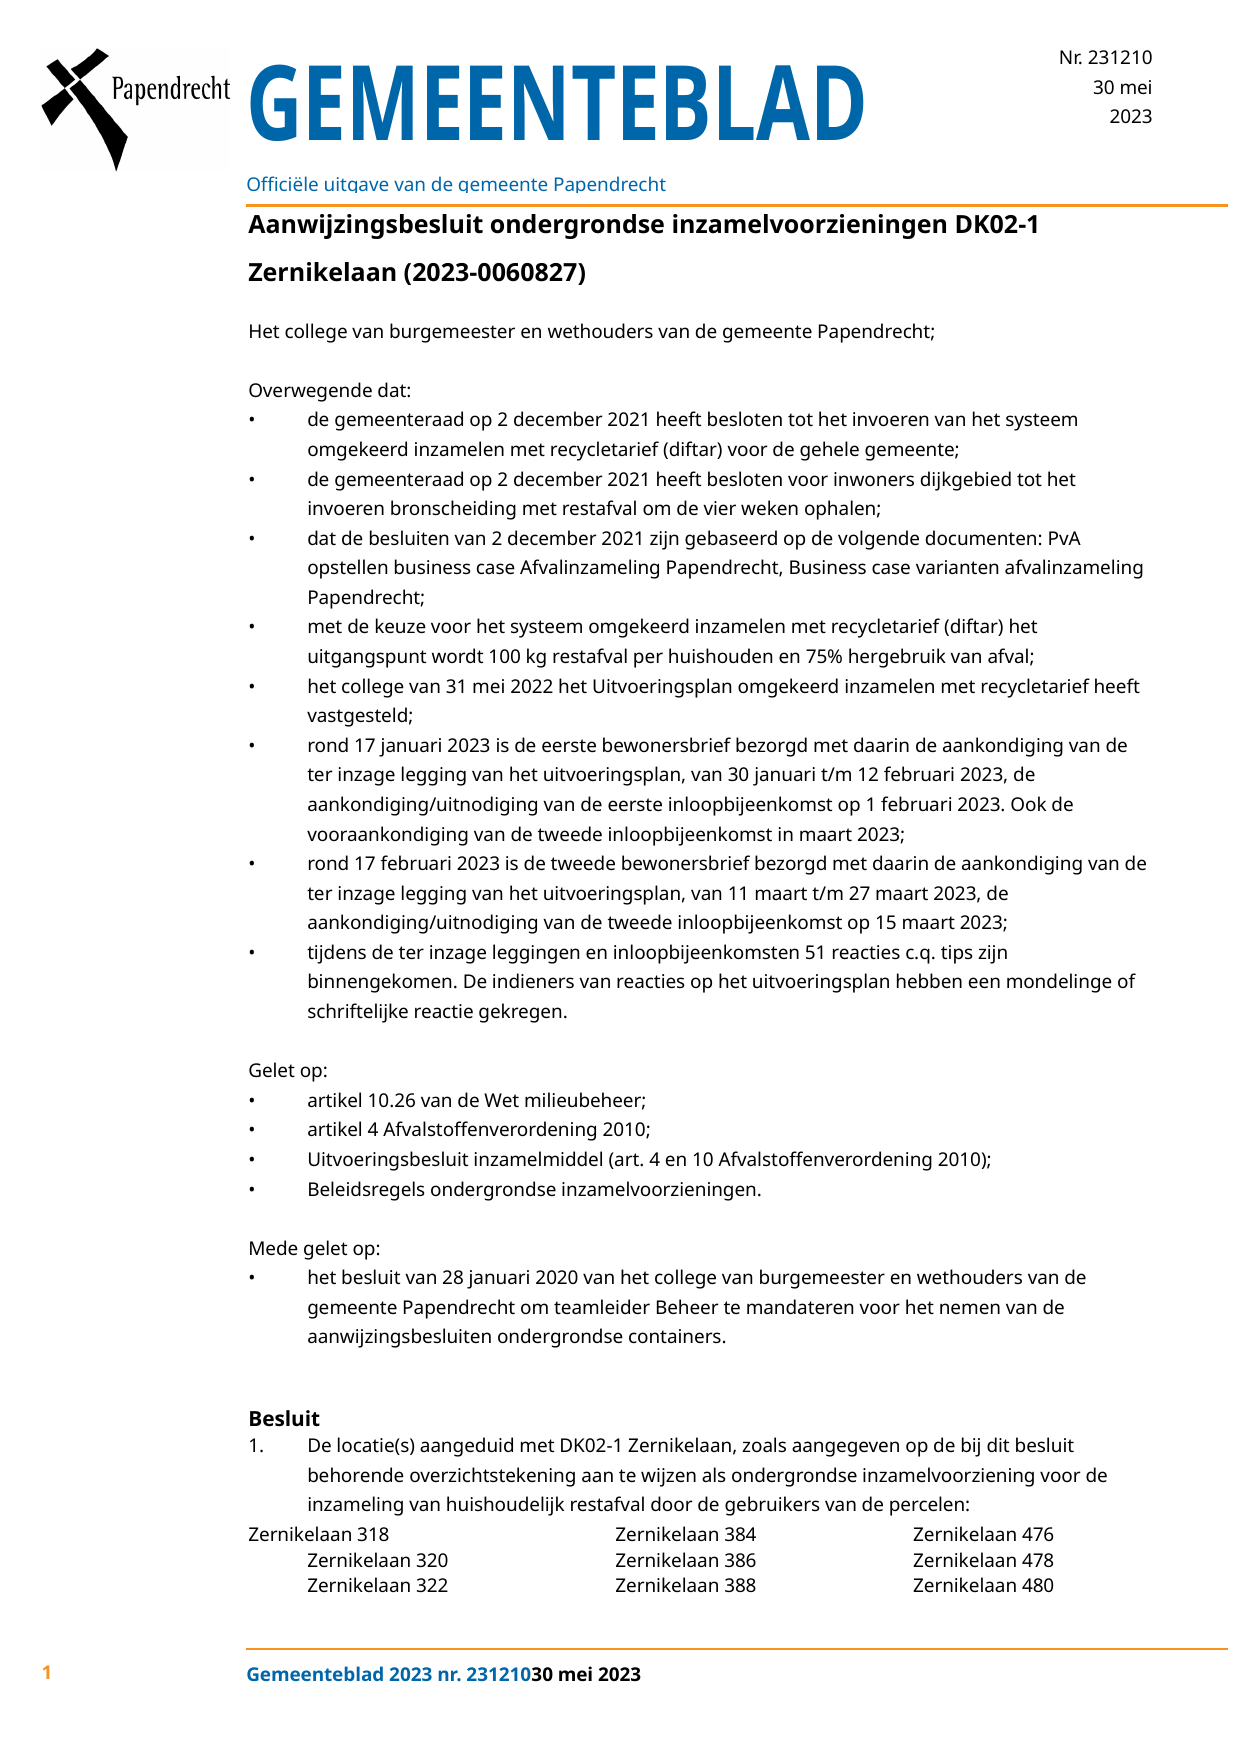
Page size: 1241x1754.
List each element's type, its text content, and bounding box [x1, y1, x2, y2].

list de gemeenteraad op 2 december 2021 heeft besloten tot het invoeren van het systeem omgekeerd inzamelen met recycletarief (diftar) voor de gehele gemeente; [248, 407, 1152, 462]
list Uitvoeringsbesluit inzamelmiddel (art. 4 en 10 Afvalstoffenverordening 2010); [248, 1146, 1152, 1172]
list dat de besluiten van 2 december 2021 zijn gebaseerd op de volgende documenten: PvA opstellen business case Afvalinzameling Papendrecht, Business case varianten afvalinzameling Papendrecht; [248, 525, 1152, 610]
list met de keuze voor het systeem omgekeerd inzamelen met recycletarief (diftar) het uitgangspunt wordt 100 kg restafval per huishouden en 75% hergebruik van afval; [248, 614, 1152, 669]
text Het college van burgemeester en wethouders van de gemeente Papendrecht; [248, 318, 1152, 344]
list rond 17 februari 2023 is de tweede bewonersbrief bezorgd met daarin de aankondiging van de ter inzage legging van het uitvoeringsplan, van 11 maart t/m 27 maart 2023, de aankondiging/uitnodiging van de tweede inloopbijeenkomst op 15 maart 2023; [248, 850, 1152, 935]
table_cell Zernikelaan 322 [248, 1573, 556, 1598]
table_cell Zernikelaan 480 [854, 1573, 1152, 1598]
text Overwegende dat: [248, 377, 1152, 403]
list artikel 4 Afvalstoffenverordening 2010; [248, 1117, 1152, 1142]
text Besluit [248, 1404, 1152, 1432]
picture [41, 47, 231, 172]
list De locatie(s) aangeduid met DK02-1 Zernikelaan, zoals aangegeven op de bij dit besluit behorende overzichtstekening aan te wijzen als ondergrondse inzamelvoorziening voor de inzameling van huishoudelijk restafval door de gebruikers van de percelen: [248, 1432, 1152, 1517]
list de gemeenteraad op 2 december 2021 heeft besloten voor inwoners dijkgebied tot het invoeren bronscheiding met restafval om de vier weken ophalen; [248, 466, 1152, 521]
table_header Zernikelaan 476 [854, 1521, 1152, 1547]
table_cell Zernikelaan 386 [556, 1547, 854, 1572]
list artikel 10.26 van de Wet milieubeheer; [248, 1087, 1152, 1113]
table_cell Zernikelaan 320 [248, 1547, 556, 1572]
text Gelet op: [248, 1057, 1152, 1083]
list Beleidsregels ondergrondse inzamelvoorzieningen. [248, 1176, 1152, 1202]
list tijdens de ter inzage leggingen en inloopbijeenkomsten 51 reacties c.q. tips zijn binnengekomen. De indieners van reacties op het uitvoeringsplan hebben een mondelinge of schriftelijke reactie gekregen. [248, 939, 1152, 1024]
list het besluit van 28 januari 2020 van het college van burgemeester en wethouders van de gemeente Papendrecht om teamleider Beheer te mandateren voor het nemen van de aanwijzingsbesluiten ondergrondse containers. [248, 1264, 1152, 1349]
table_cell Zernikelaan 388 [556, 1573, 854, 1598]
list het college van 31 mei 2022 het Uitvoeringsplan omgekeerd inzamelen met recycletarief heeft vastgesteld; [248, 673, 1152, 728]
text Aanwijzingsbesluit ondergrondse inzamelvoorzieningen DK02-1 Zernikelaan (2023-0060827) [248, 207, 1152, 288]
list rond 17 januari 2023 is de eerste bewonersbrief bezorgd met daarin de aankondiging van de ter inzage legging van het uitvoeringsplan, van 30 januari t/m 12 februari 2023, de aankondiging/uitnodiging van de eerste inloopbijeenkomst op 1 februari 2023. Ook de vooraankondiging van de tweede inloopbijeenkomst in maart 2023; [248, 732, 1152, 847]
text Mede gelet op: [248, 1235, 1152, 1261]
table_header Zernikelaan 384 [556, 1521, 854, 1547]
table_cell Zernikelaan 478 [854, 1547, 1152, 1572]
table_header Zernikelaan 318 [248, 1521, 556, 1547]
